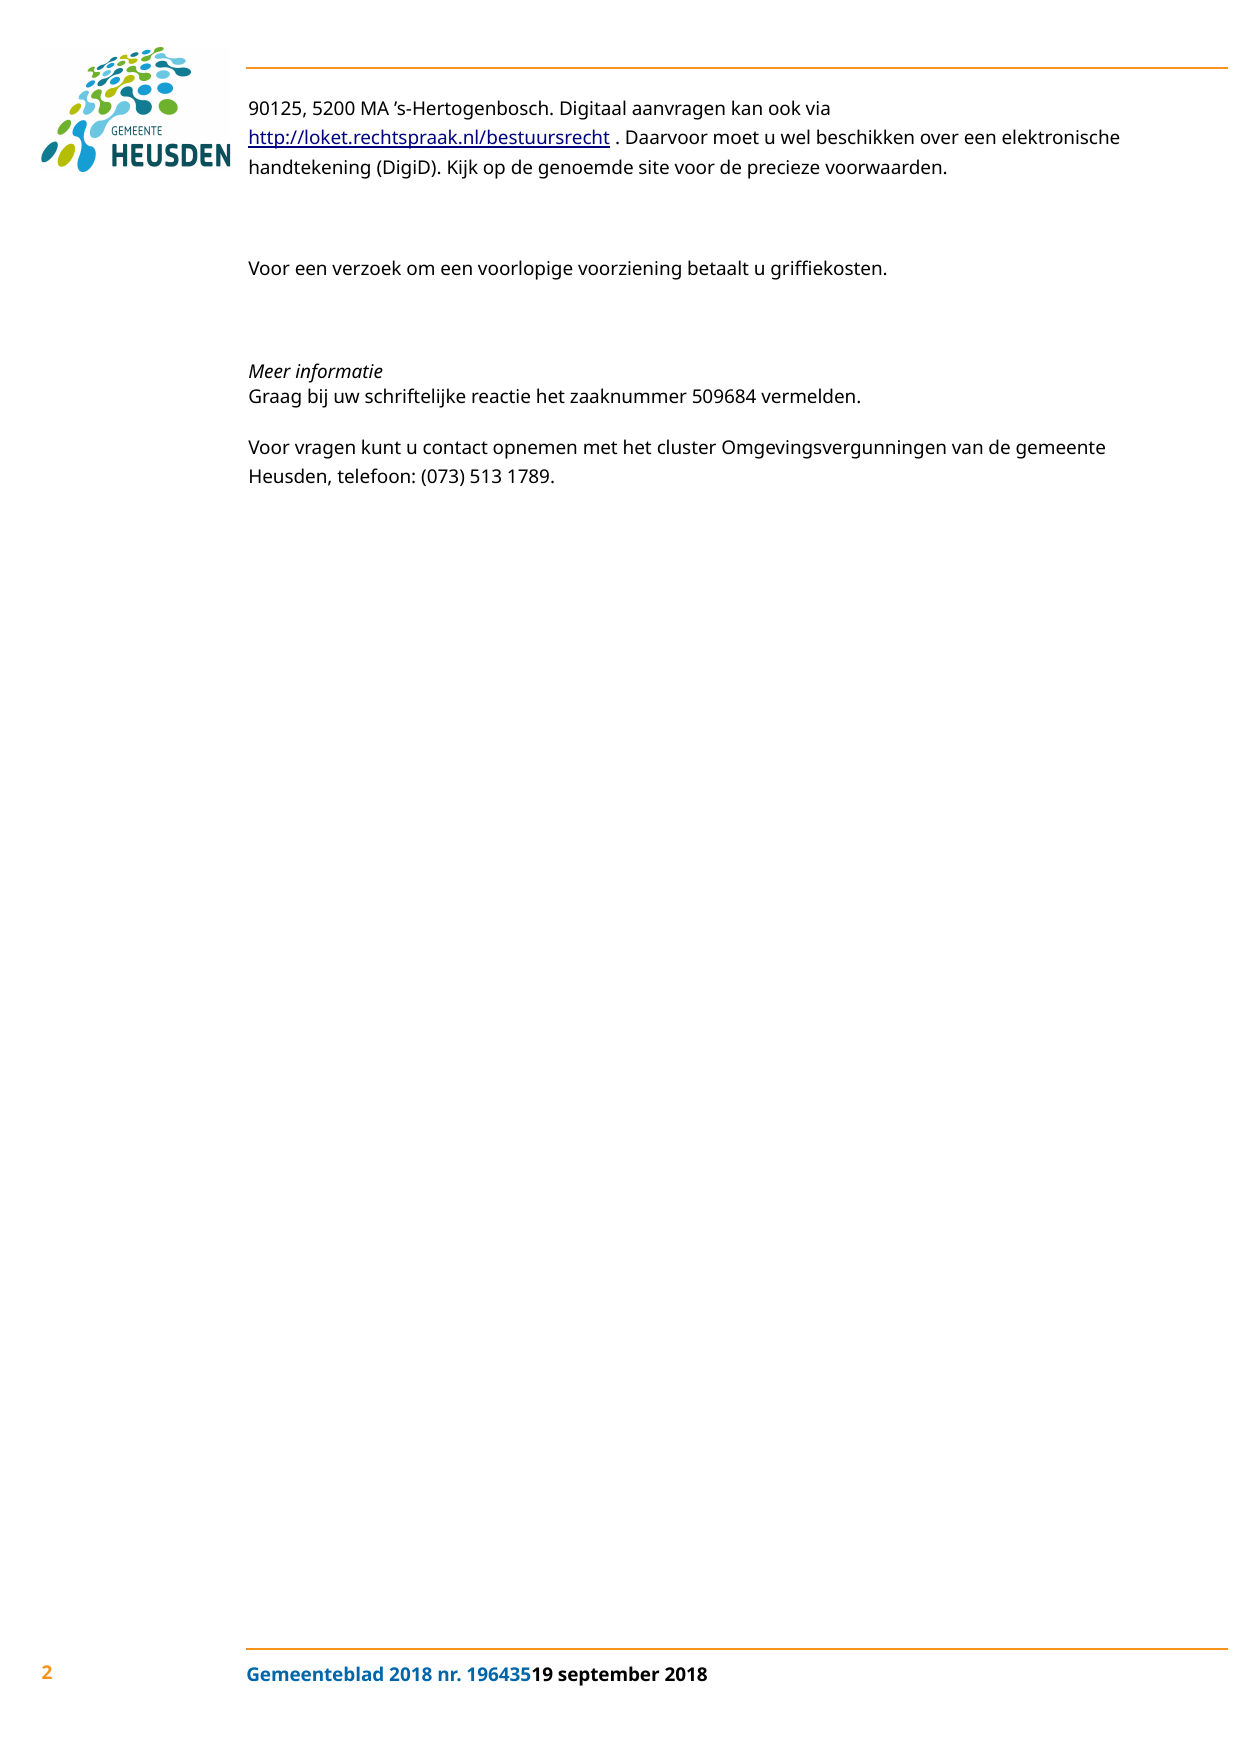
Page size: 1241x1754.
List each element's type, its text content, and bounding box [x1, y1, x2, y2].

text Voor een verzoek om een voorlopige voorziening betaalt u griffiekosten. [248, 255, 1152, 281]
picture [41, 47, 231, 172]
text Voor vragen kunt u contact opnemen met het cluster Omgevingsvergunningen van de gemeente Heusden, telefoon: (073) 513 1789. [248, 434, 1152, 489]
text Graag bij uw schriftelijke reactie het zaaknummer 509684 vermelden. [248, 384, 1152, 409]
text Meer informatie [248, 358, 1152, 384]
text 90125, 5200 MA ’s-Hertogenbosch. Digitaal aanvragen kan ook via http://loket.rechtspraak.nl/bestuursrecht . Daarvoor moet u wel beschikken over een elektronische handtekening (DigiD). Kijk op de genoemde site voor de precieze voorwaarden. [248, 95, 1152, 180]
